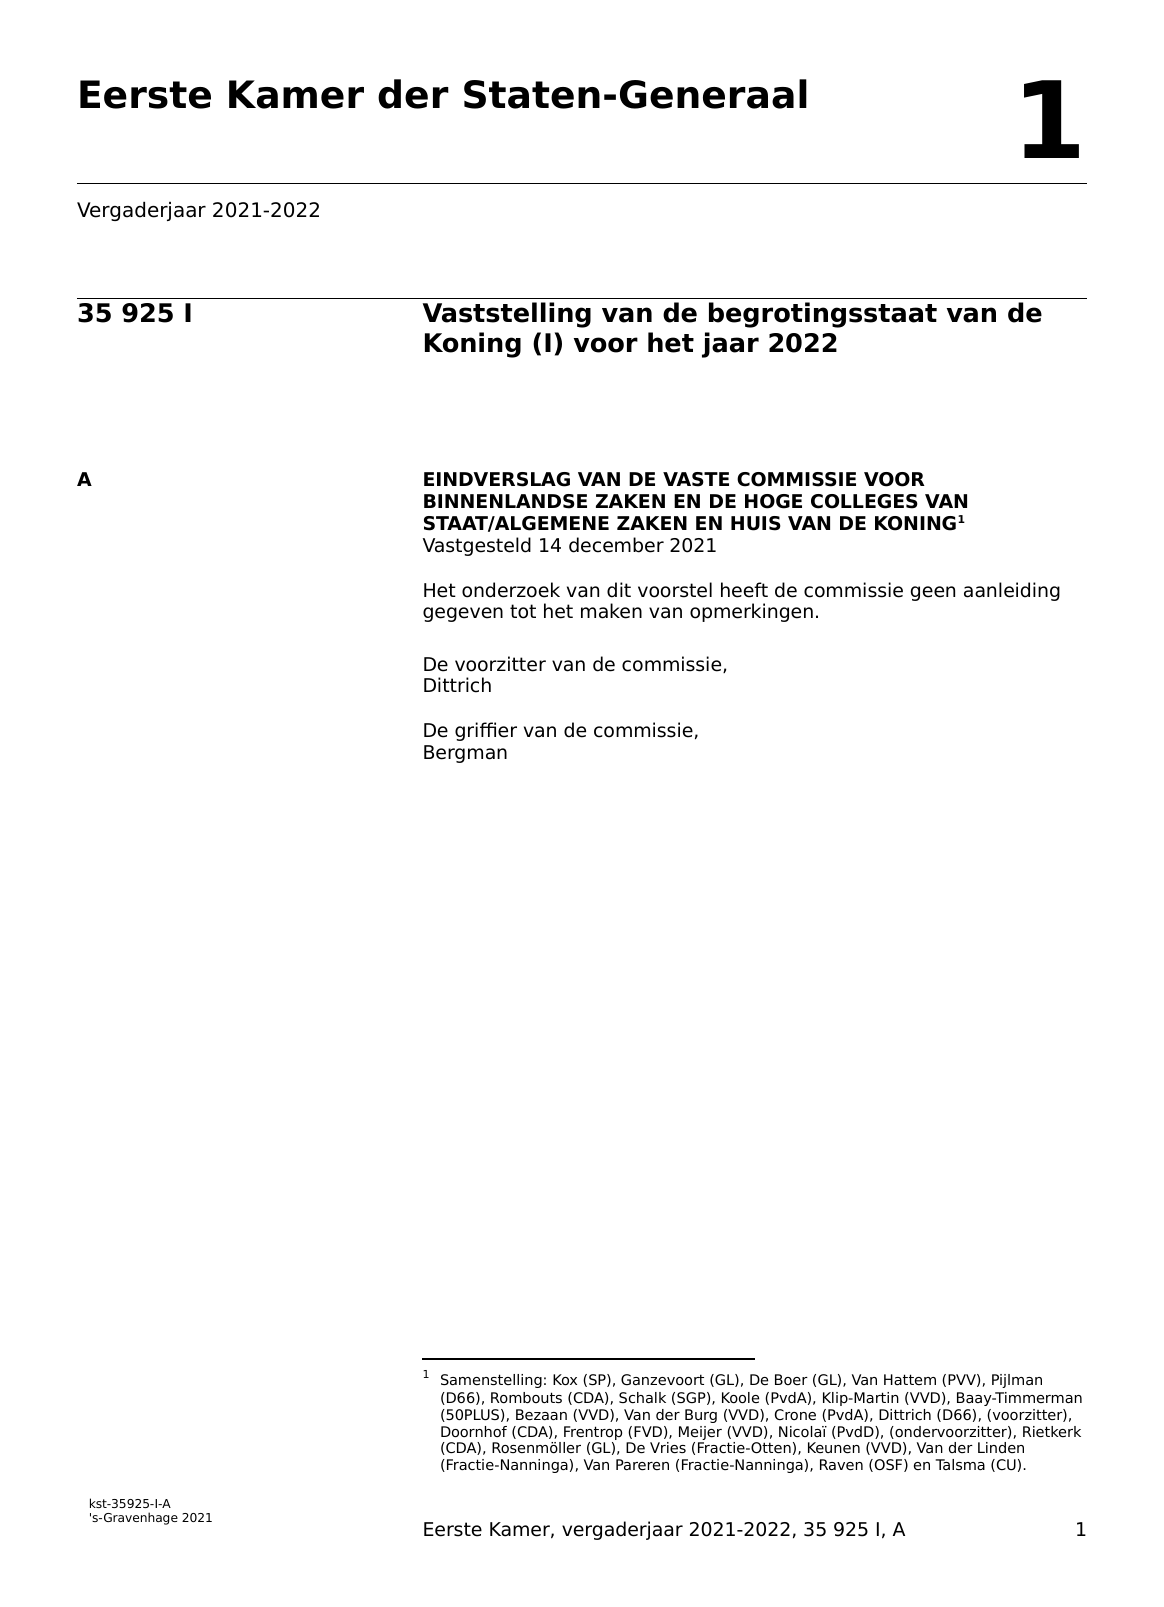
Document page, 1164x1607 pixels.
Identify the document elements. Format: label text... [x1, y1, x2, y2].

table_cell Vergaderjaar 2021-2022 [77, 184, 1087, 298]
text Vastgesteld 14 december 2021 [422, 535, 1087, 557]
text De voorzitter van de commissie, Dittrich [422, 653, 1087, 697]
text 's-Gravenhage 2021 [88, 1511, 323, 1525]
table_header 1 [886, 59, 1087, 183]
text De griffier van de commissie, Bergman [422, 719, 1087, 763]
subtitle A EINDVERSLAG VAN DE VASTE COMMISSIE VOOR BINNENLANDSE ZAKEN EN DE HOGE COLLEGES VAN STAAT/ALGEMENE ZAKEN EN HUIS VAN DE KONING [77, 469, 1087, 535]
text Het onderzoek van dit voorstel heeft de commissie geen aanleiding gegeven tot het maken van opmerkingen. [422, 579, 1087, 623]
text Samenstelling: Kox (SP), Ganzevoort (GL), De Boer (GL), Van Hattem (PVV), Pijlman (D66), Rombouts (CDA), Schalk (SGP), Koole (PvdA), Klip-Martin (VVD), Baay-Timmerman (50PLUS), Bezaan (VVD), Van der Burg (VVD), Crone (PvdA), Dittrich (D66), (voorzitter), Doornhof (CDA), Frentrop (FVD), Meijer (VVD), Nicolaï (PvdD), (ondervoorzitter), Rietkerk (CDA), Rosenmöller (GL), De Vries (Fractie-Otten), Keunen (VVD), Van der Linden (Fractie-Nanninga), Van Pareren (Fractie-Nanninga), Raven (OSF) en Talsma (CU). [422, 1368, 1087, 1474]
table_header Eerste Kamer der Staten-Generaal [77, 59, 886, 183]
text kst-35925-I-A [88, 1497, 323, 1511]
subtitle 35 925 I Vaststelling van de begrotingsstaat van de Koning (I) voor het jaar 2022 [77, 299, 1087, 358]
